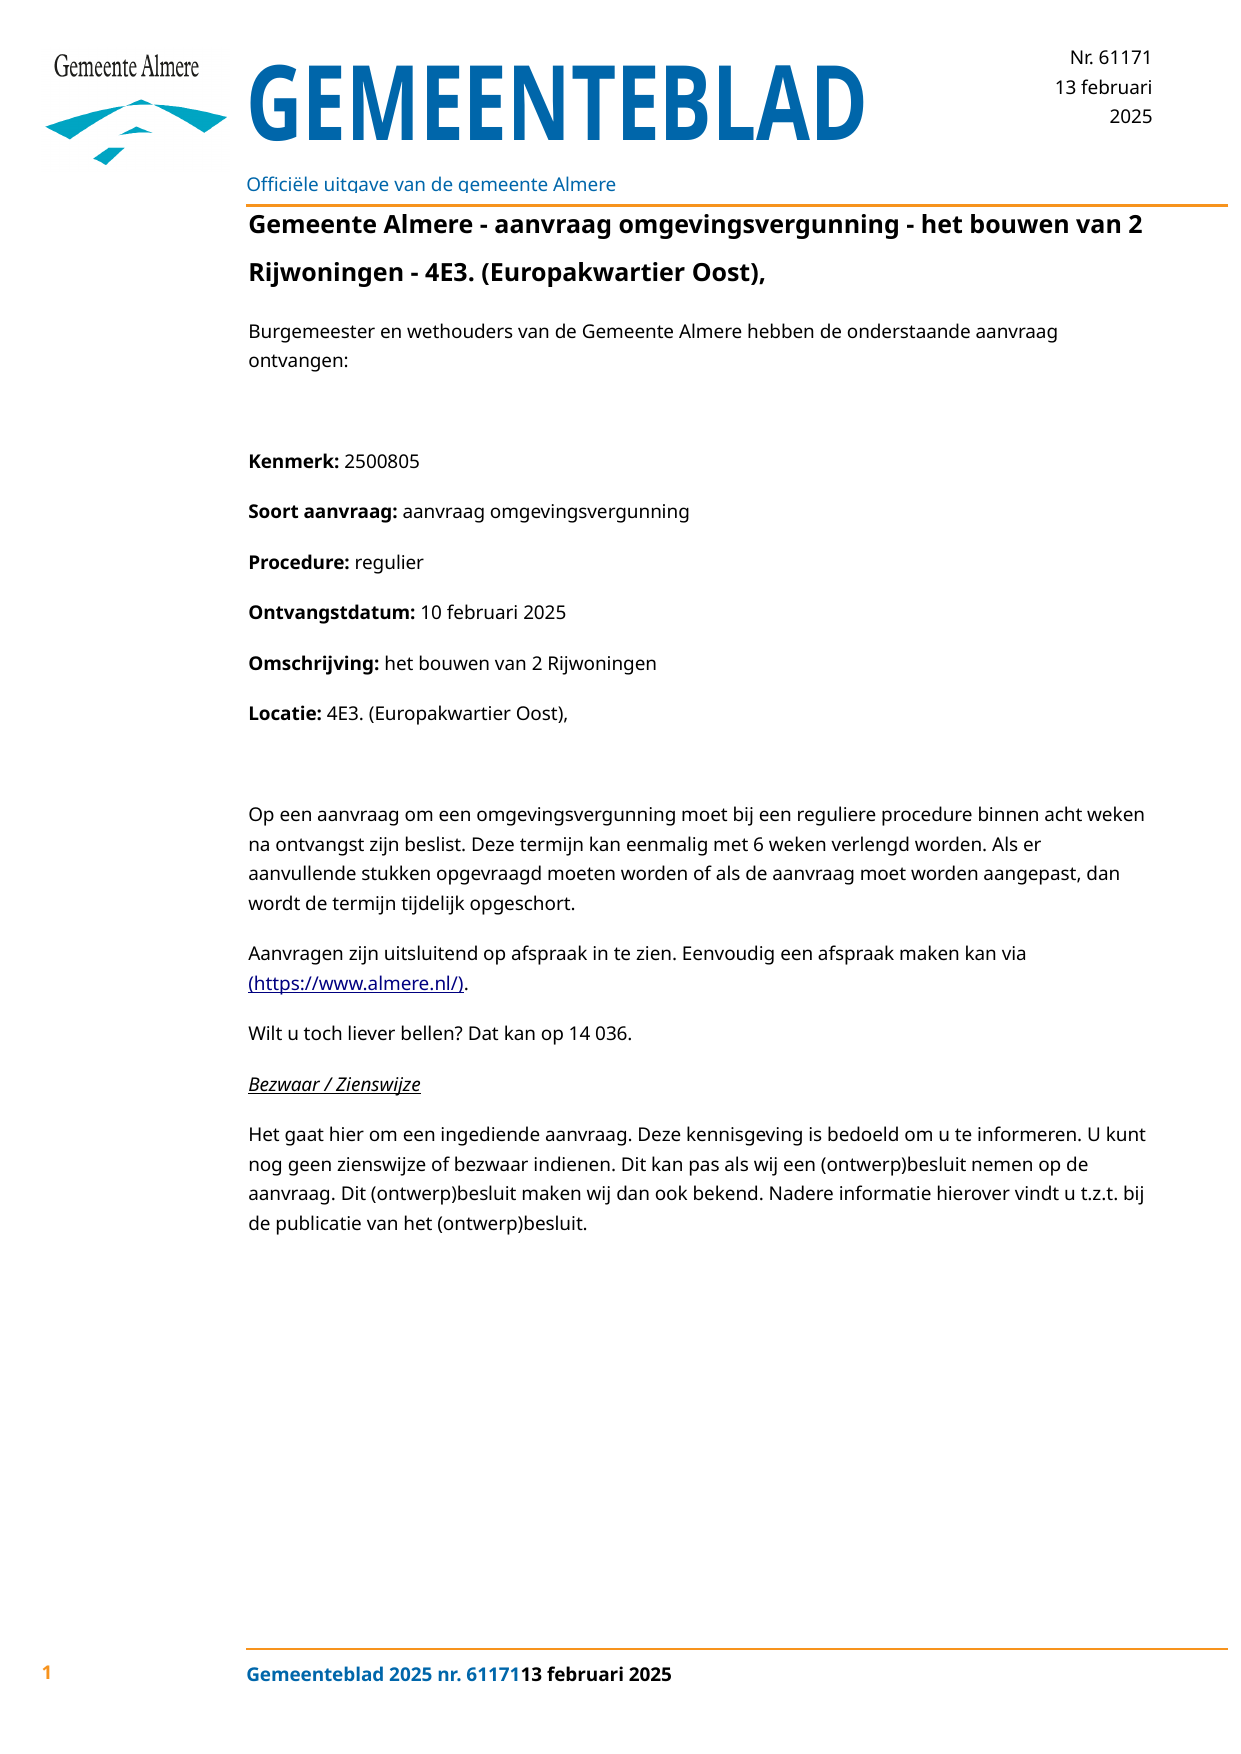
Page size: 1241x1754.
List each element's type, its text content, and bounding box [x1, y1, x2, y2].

text Het gaat hier om een ingediende aanvraag. Deze kennisgeving is bedoeld om u te informeren. U kunt nog geen zienswijze of bezwaar indienen. Dit kan pas als wij een (ontwerp)besluit nemen op de aanvraag. Dit (ontwerp)besluit maken wij dan ook bekend. Nadere informatie hierover vindt u t.z.t. bij de publicatie van het (ontwerp)besluit. [248, 1121, 1152, 1236]
text Aanvragen zijn uitsluitend op afspraak in te zien. Eenvoudig een afspraak maken kan via (https://www.almere.nl/). [248, 940, 1152, 996]
text Locatie: 4E3. (Europakwartier Oost), [248, 700, 1152, 726]
text Gemeente Almere - aanvraag omgevingsvergunning - het bouwen van 2 Rijwoningen - 4E3. (Europakwartier Oost), [248, 207, 1152, 288]
text Ontvangstdatum: 10 februari 2025 [248, 599, 1152, 625]
text Soort aanvraag: aanvraag omgevingsvergunning [248, 499, 1152, 524]
text Burgemeester en wethouders van de Gemeente Almere hebben de onderstaande aanvraag ontvangen: [248, 318, 1152, 373]
text Kenmerk: 2500805 [248, 448, 1152, 474]
text Procedure: regulier [248, 549, 1152, 575]
text Wilt u toch liever bellen? Dat kan op 14 036. [248, 1020, 1152, 1046]
text Bezwaar / Zienswijze [248, 1071, 1152, 1097]
text Op een aanvraag om een omgevingsvergunning moet bij een reguliere procedure binnen acht weken na ontvangst zijn beslist. Deze termijn kan eenmalig met 6 weken verlengd worden. Als er aanvullende stukken opgevraagd moeten worden of als de aanvraag moet worden aangepast, dan wordt de termijn tijdelijk opgeschort. [248, 801, 1152, 916]
text Omschrijving: het bouwen van 2 Rijwoningen [248, 650, 1152, 676]
picture [41, 47, 231, 172]
